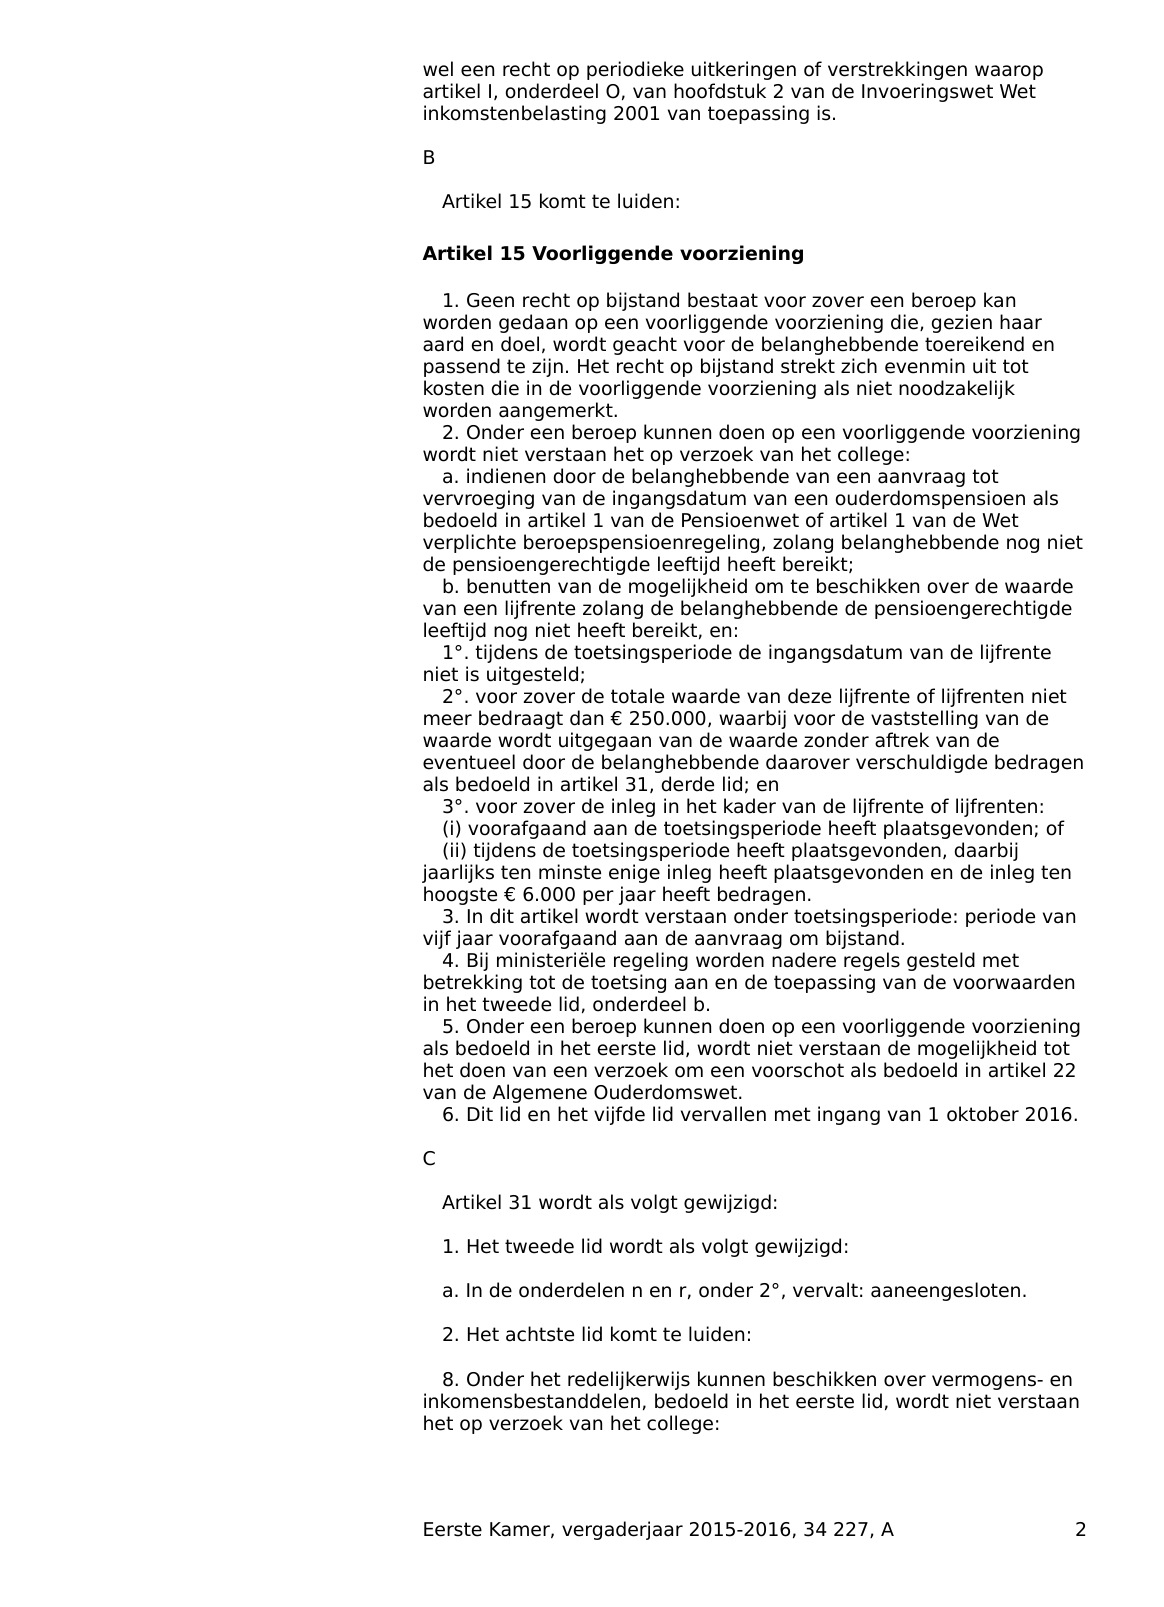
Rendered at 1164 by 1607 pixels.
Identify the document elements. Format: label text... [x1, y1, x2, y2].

text B [422, 147, 1087, 169]
text wel een recht op periodieke uitkeringen of verstrekkingen waarop artikel I, onderdeel O, van hoofdstuk 2 van de Invoeringswet Wet inkomstenbelasting 2001 van toepassing is. [422, 59, 1087, 125]
text 8. Onder het redelijkerwijs kunnen beschikken over vermogens- en inkomensbestanddelen, bedoeld in het eerste lid, wordt niet verstaan het op verzoek van het college: [422, 1368, 1087, 1434]
text 6. Dit lid en het vijfde lid vervallen met ingang van 1 oktober 2016. [422, 1103, 1087, 1126]
text 2. Het achtste lid komt te luiden: [422, 1324, 1087, 1346]
text C [422, 1148, 1087, 1170]
text 4. Bij ministeriële regeling worden nadere regels gesteld met betrekking tot de toetsing aan en de toepassing van de voorwaarden in het tweede lid, onderdeel b. [422, 950, 1087, 1016]
text (i) voorafgaand aan de toetsingsperiode heeft plaatsgevonden; of [422, 818, 1087, 840]
text Artikel 15 komt te luiden: [422, 191, 1087, 213]
subtitle Artikel 15 Voorliggende voorziening [422, 243, 1087, 265]
text 1. Het tweede lid wordt als volgt gewijzigd: [422, 1236, 1087, 1258]
text 5. Onder een beroep kunnen doen op een voorliggende voorziening als bedoeld in het eerste lid, wordt niet verstaan de mogelijkheid tot het doen van een verzoek om een voorschot als bedoeld in artikel 22 van de Algemene Ouderdomswet. [422, 1016, 1087, 1103]
text a. indienen door de belanghebbende van een aanvraag tot vervroeging van de ingangsdatum van een ouderdomspensioen als bedoeld in artikel 1 van de Pensioenwet of artikel 1 van de Wet verplichte beroepspensioenregeling, zolang belanghebbende nog niet de pensioengerechtigde leeftijd heeft bereikt; [422, 466, 1087, 576]
text 1. Geen recht op bijstand bestaat voor zover een beroep kan worden gedaan op een voorliggende voorziening die, gezien haar aard en doel, wordt geacht voor de belanghebbende toereikend en passend te zijn. Het recht op bijstand strekt zich evenmin uit tot kosten die in de voorliggende voorziening als niet noodzakelijk worden aangemerkt. [422, 290, 1087, 422]
text 3. In dit artikel wordt verstaan onder toetsingsperiode: periode van vijf jaar voorafgaand aan de aanvraag om bijstand. [422, 906, 1087, 950]
text (ii) tijdens de toetsingsperiode heeft plaatsgevonden, daarbij jaarlijks ten minste enige inleg heeft plaatsgevonden en de inleg ten hoogste € 6.000 per jaar heeft bedragen. [422, 840, 1087, 906]
text a. In de onderdelen n en r, onder 2°, vervalt: aaneengesloten. [422, 1280, 1087, 1302]
text Artikel 31 wordt als volgt gewijzigd: [422, 1192, 1087, 1214]
text 1°. tijdens de toetsingsperiode de ingangsdatum van de lijfrente niet is uitgesteld; [422, 642, 1087, 686]
text 2°. voor zover de totale waarde van deze lijfrente of lijfrenten niet meer bedraagt dan € 250.000, waarbij voor de vaststelling van de waarde wordt uitgegaan van de waarde zonder aftrek van de eventueel door de belanghebbende daarover verschuldigde bedragen als bedoeld in artikel 31, derde lid; en [422, 686, 1087, 796]
text 3°. voor zover de inleg in het kader van de lijfrente of lijfrenten: [422, 796, 1087, 818]
text 2. Onder een beroep kunnen doen op een voorliggende voorziening wordt niet verstaan het op verzoek van het college: [422, 422, 1087, 466]
text b. benutten van de mogelijkheid om te beschikken over de waarde van een lijfrente zolang de belanghebbende de pensioengerechtigde leeftijd nog niet heeft bereikt, en: [422, 576, 1087, 642]
